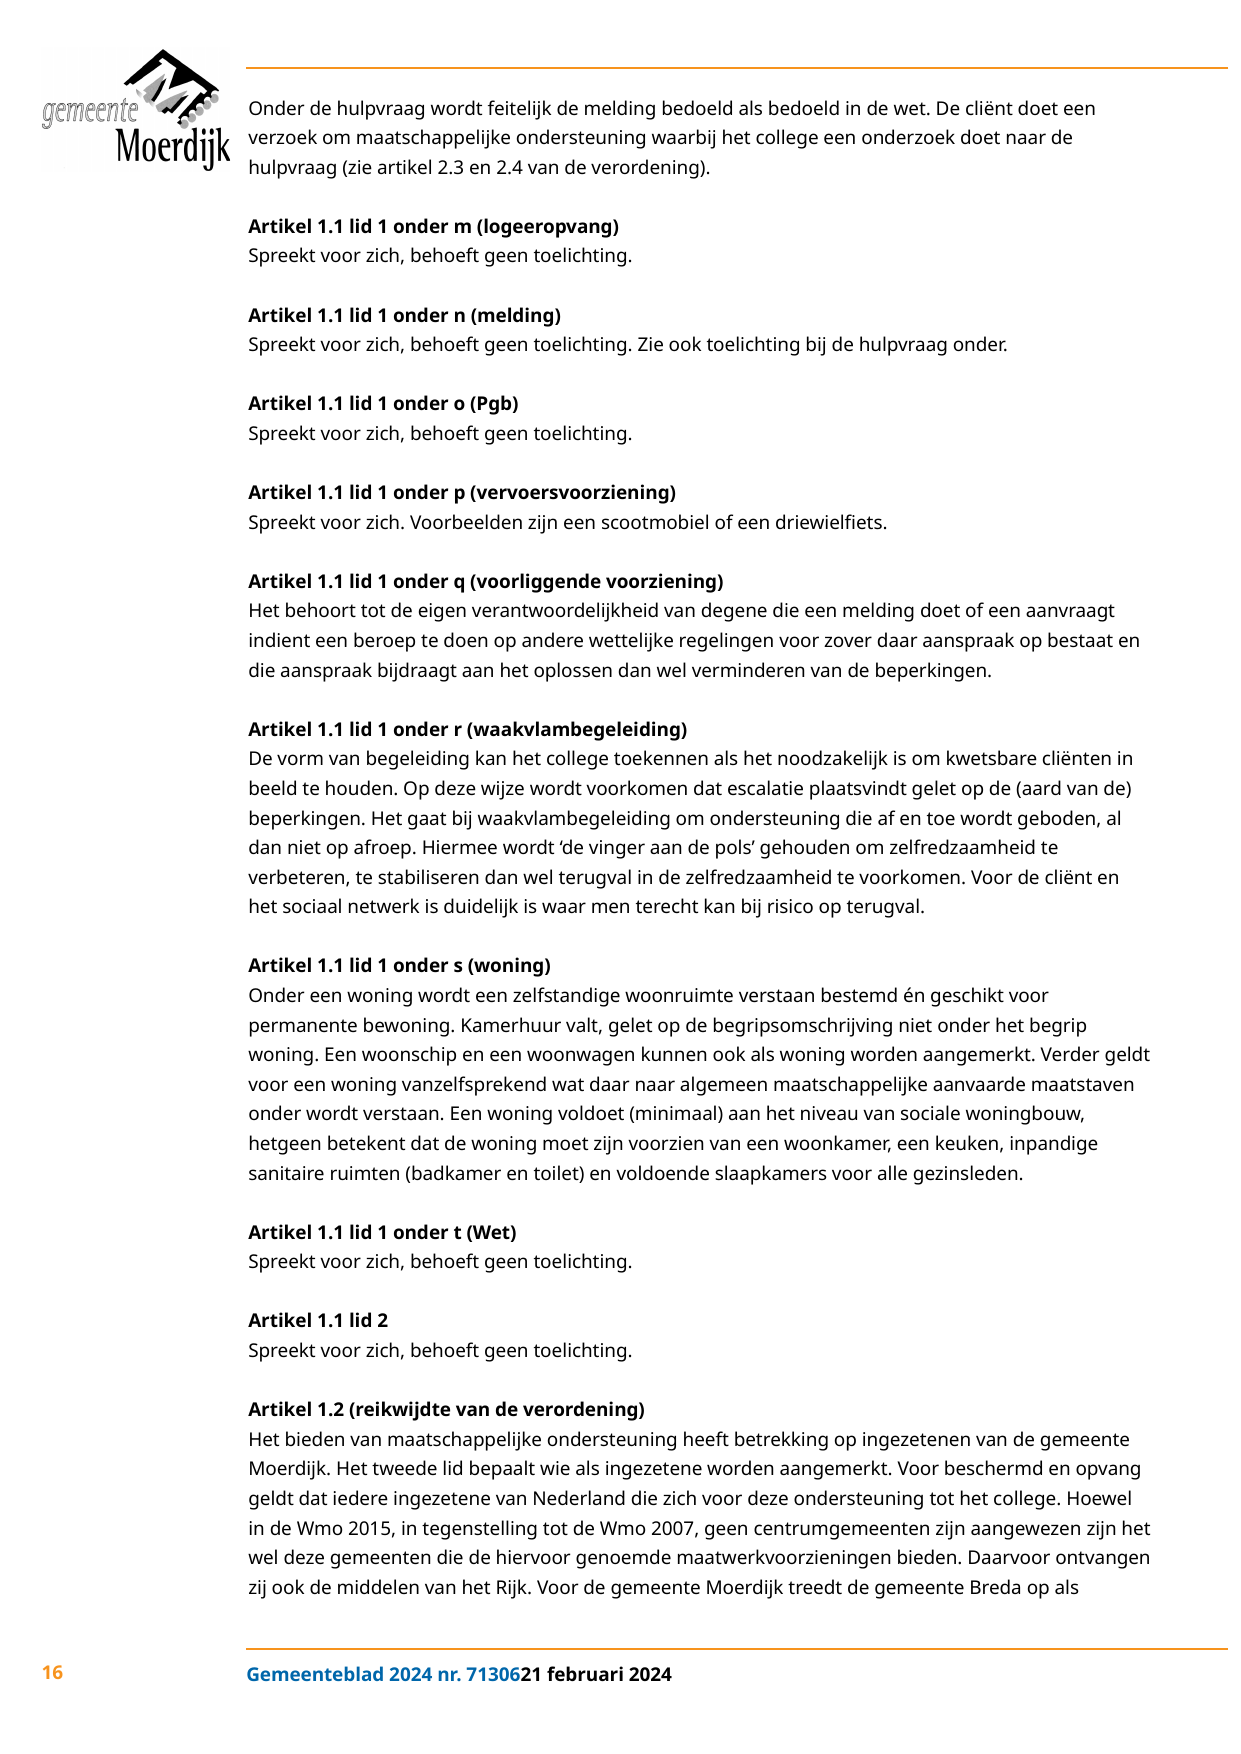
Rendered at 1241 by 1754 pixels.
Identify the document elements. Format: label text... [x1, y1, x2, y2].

text Artikel 1.1 lid 1 onder r (waakvlambegeleiding) [248, 716, 1152, 742]
text Spreekt voor zich, behoeft geen toelichting. [248, 420, 1152, 446]
text Artikel 1.1 lid 1 onder q (voorliggende voorziening) [248, 568, 1152, 594]
text De vorm van begeleiding kan het college toekennen als het noodzakelijk is om kwetsbare cliënten in beeld te houden. Op deze wijze wordt voorkomen dat escalatie plaatsvindt gelet op de (aard van de) beperkingen. Het gaat bij waakvlambegeleiding om ondersteuning die af en toe wordt geboden, al dan niet op afroep. Hiermee wordt ‘de vinger aan de pols’ gehouden om zelfredzaamheid te verbeteren, te stabiliseren dan wel terugval in de zelfredzaamheid te voorkomen. Voor de cliënt en het sociaal netwerk is duidelijk is waar men terecht kan bij risico op terugval. [248, 746, 1152, 919]
text Artikel 1.1 lid 1 onder t (Wet) [248, 1219, 1152, 1245]
text Artikel 1.1 lid 1 onder n (melding) [248, 302, 1152, 328]
text Onder de hulpvraag wordt feitelijk de melding bedoeld als bedoeld in de wet. De cliënt doet een verzoek om maatschappelijke ondersteuning waarbij het college een onderzoek doet naar de hulpvraag (zie artikel 2.3 en 2.4 van de verordening). [248, 95, 1152, 180]
text Spreekt voor zich, behoeft geen toelichting. Zie ook toelichting bij de hulpvraag onder. [248, 331, 1152, 357]
text Spreekt voor zich, behoeft geen toelichting. [248, 1337, 1152, 1363]
text Artikel 1.1 lid 1 onder p (vervoersvoorziening) [248, 479, 1152, 505]
text Spreekt voor zich. Voorbeelden zijn een scootmobiel of een driewielfiets. [248, 509, 1152, 535]
text Artikel 1.1 lid 1 onder o (Pgb) [248, 391, 1152, 416]
text Artikel 1.1 lid 1 onder s (woning) [248, 953, 1152, 978]
text Artikel 1.1 lid 2 [248, 1308, 1152, 1333]
text Het behoort tot de eigen verantwoordelijkheid van degene die een melding doet of een aanvraagt indient een beroep te doen op andere wettelijke regelingen voor zover daar aanspraak op bestaat en die aanspraak bijdraagt aan het oplossen dan wel verminderen van de beperkingen. [248, 598, 1152, 683]
text Artikel 1.2 (reikwijdte van de verordening) [248, 1396, 1152, 1422]
text Het bieden van maatschappelijke ondersteuning heeft betrekking op ingezetenen van de gemeente Moerdijk. Het tweede lid bepaalt wie als ingezetene worden aangemerkt. Voor beschermd en opvang geldt dat iedere ingezetene van Nederland die zich voor deze ondersteuning tot het college. Hoewel in de Wmo 2015, in tegenstelling tot de Wmo 2007, geen centrumgemeenten zijn aangewezen zijn het wel deze gemeenten die de hiervoor genoemde maatwerkvoorzieningen bieden. Daarvoor ontvangen zij ook de middelen van het Rijk. Voor de gemeente Moerdijk treedt de gemeente Breda op als [248, 1426, 1152, 1600]
text Onder een woning wordt een zelfstandige woonruimte verstaan bestemd én geschikt voor permanente bewoning. Kamerhuur valt, gelet op de begripsomschrijving niet onder het begrip woning. Een woonschip en een woonwagen kunnen ook als woning worden aangemerkt. Verder geldt voor een woning vanzelfsprekend wat daar naar algemeen maatschappelijke aanvaarde maatstaven onder wordt verstaan. Een woning voldoet (minimaal) aan het niveau van sociale woningbouw, hetgeen betekent dat de woning moet zijn voorzien van een woonkamer, een keuken, inpandige sanitaire ruimten (badkamer en toilet) en voldoende slaapkamers voor alle gezinsleden. [248, 982, 1152, 1186]
picture [41, 47, 231, 172]
text Spreekt voor zich, behoeft geen toelichting. [248, 243, 1152, 268]
text Spreekt voor zich, behoeft geen toelichting. [248, 1248, 1152, 1274]
text Artikel 1.1 lid 1 onder m (logeeropvang) [248, 213, 1152, 239]
